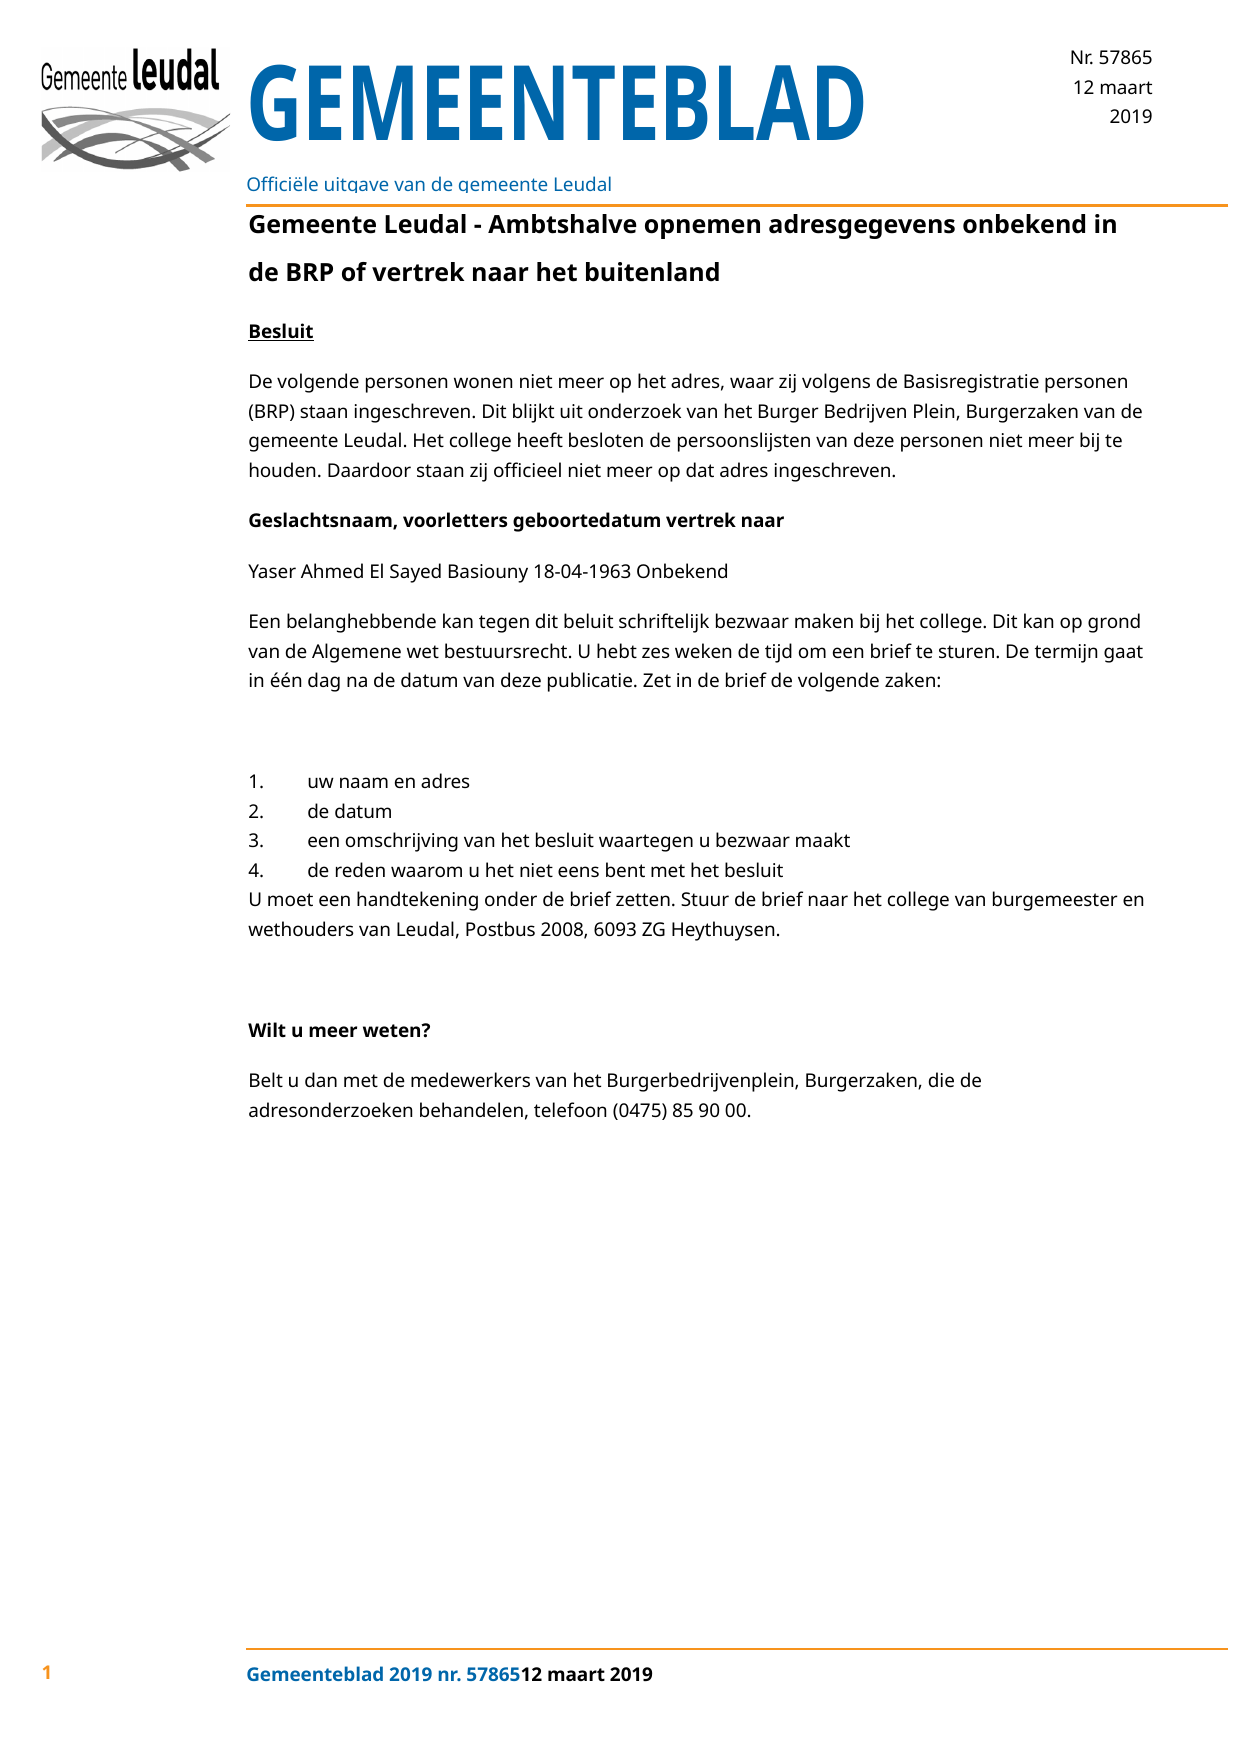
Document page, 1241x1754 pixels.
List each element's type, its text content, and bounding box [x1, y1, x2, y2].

list de datum [248, 798, 1152, 824]
picture [41, 47, 231, 172]
text U moet een handtekening onder de brief zetten. Stuur de brief naar het college van burgemeester en wethouders van Leudal, Postbus 2008, 6093 ZG Heythuysen. [248, 887, 1152, 942]
list de reden waarom u het niet eens bent met het besluit [248, 857, 1152, 883]
text Yaser Ahmed El Sayed Basiouny 18-04-1963 Onbekend [248, 558, 1152, 584]
list uw naam en adres [248, 768, 1152, 794]
text Geslachtsnaam, voorletters geboortedatum vertrek naar [248, 507, 1152, 533]
text Belt u dan met de medewerkers van het Burgerbedrijvenplein, Burgerzaken, die de adresonderzoeken behandelen, telefoon (0475) 85 90 00. [248, 1067, 1152, 1123]
list een omschrijving van het besluit waartegen u bezwaar maakt [248, 827, 1152, 853]
text Een belanghebbende kan tegen dit beluit schriftelijk bezwaar maken bij het college. Dit kan op grond van de Algemene wet bestuursrecht. U hebt zes weken de tijd om een brief te sturen. De termijn gaat in één dag na de datum van deze publicatie. Zet in de brief de volgende zaken: [248, 608, 1152, 693]
text Gemeente Leudal - Ambtshalve opnemen adresgegevens onbekend in de BRP of vertrek naar het buitenland [248, 207, 1152, 288]
text Besluit [248, 318, 1152, 344]
text De volgende personen wonen niet meer op het adres, waar zij volgens de Basisregistratie personen (BRP) staan ingeschreven. Dit blijkt uit onderzoek van het Burger Bedrijven Plein, Burgerzaken van de gemeente Leudal. Het college heeft besloten de persoonslijsten van deze personen niet meer bij te houden. Daardoor staan zij officieel niet meer op dat adres ingeschreven. [248, 368, 1152, 483]
text Wilt u meer weten? [248, 1017, 1152, 1043]
